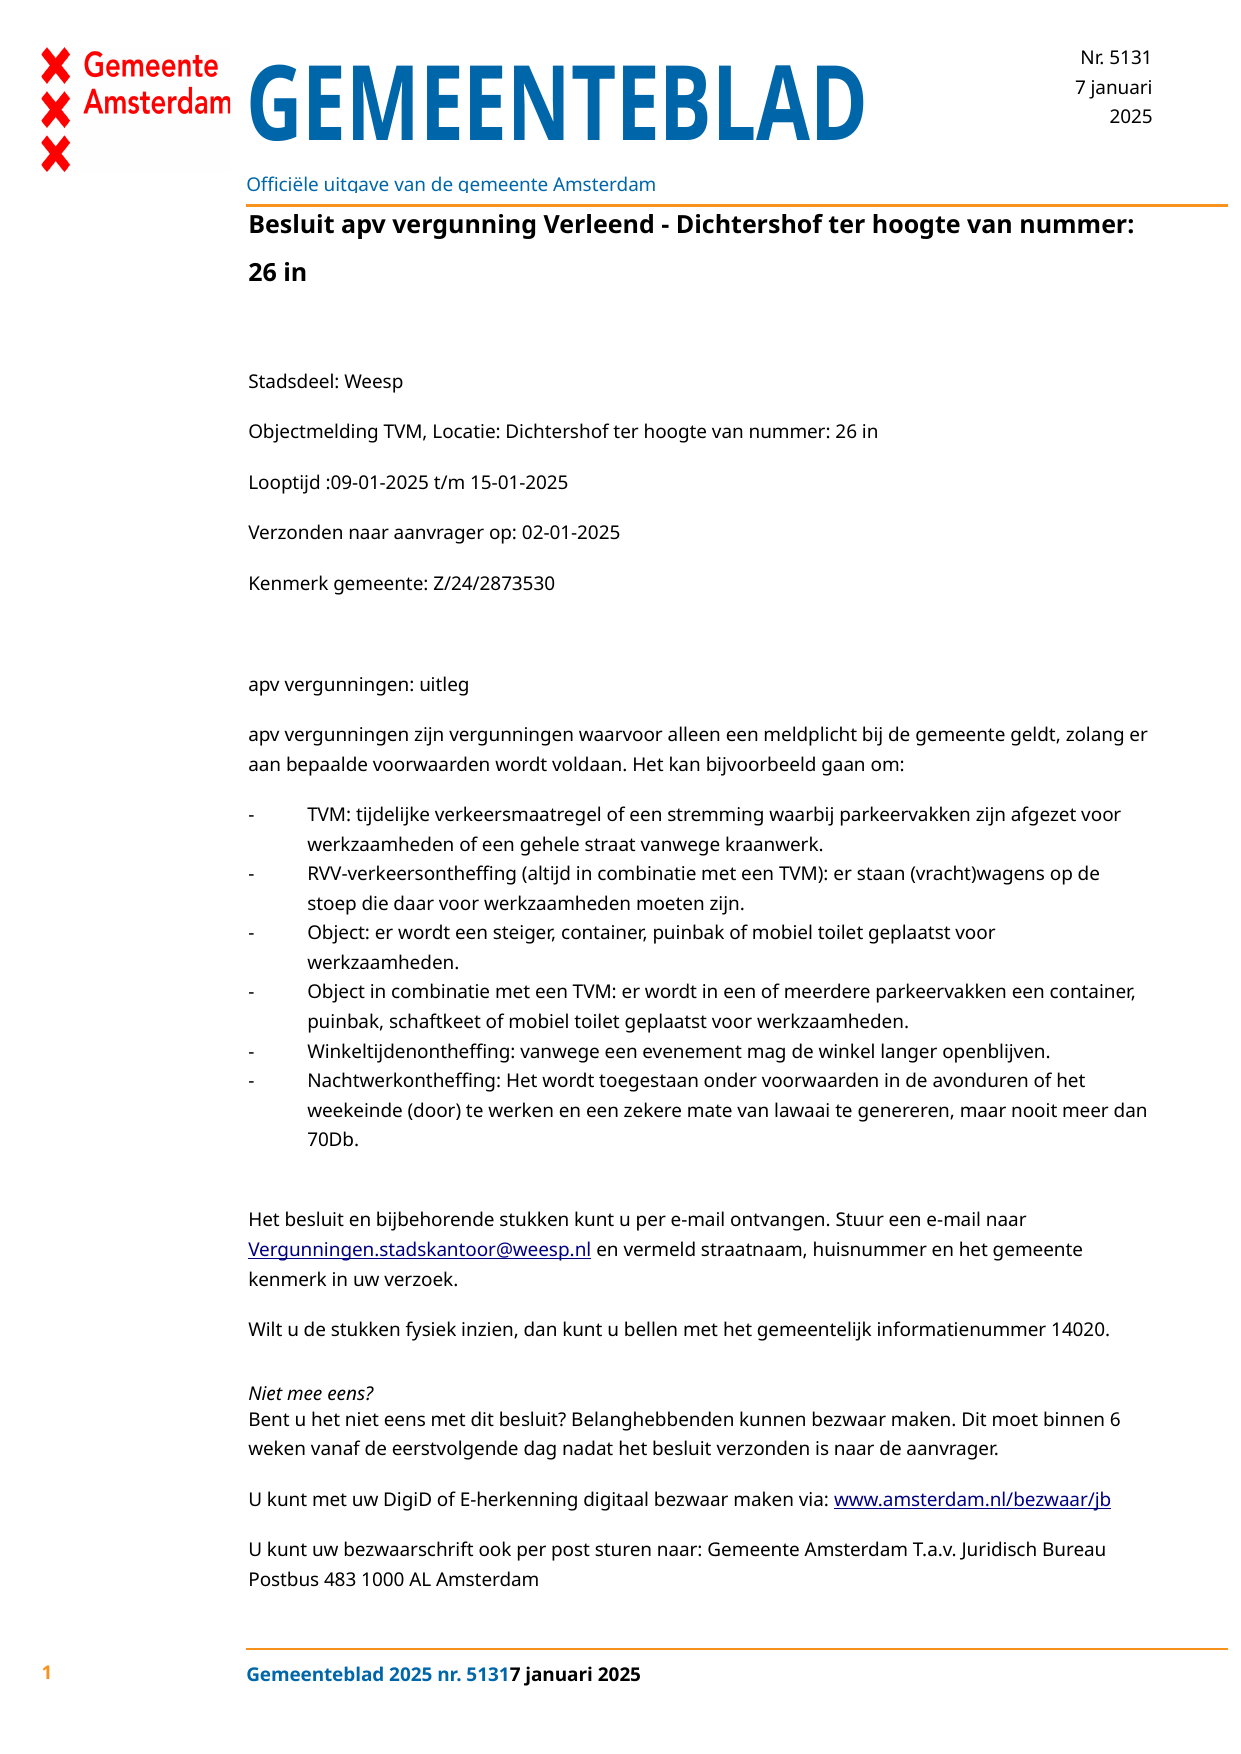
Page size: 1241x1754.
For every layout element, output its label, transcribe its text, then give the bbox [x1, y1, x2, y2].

text U kunt met uw DigiD of E-herkenning digitaal bezwaar maken via: www.amsterdam.nl/bezwaar/jb [248, 1486, 1152, 1512]
text Niet mee eens? [248, 1380, 1152, 1406]
list TVM: tijdelijke verkeersmaatregel of een stremming waarbij parkeervakken zijn afgezet voor werkzaamheden of een gehele straat vanwege kraanwerk. [248, 801, 1152, 857]
text Het besluit en bijbehorende stukken kunt u per e-mail ontvangen. Stuur een e-mail naar Vergunningen.stadskantoor@weesp.nl en vermeld straatnaam, huisnummer en het gemeente kenmerk in uw verzoek. [248, 1207, 1152, 1292]
text Looptijd :09-01-2025 t/m 15-01-2025 [248, 469, 1152, 495]
picture [41, 47, 231, 172]
list Object: er wordt een steiger, container, puinbak of mobiel toilet geplaatst voor werkzaamheden. [248, 919, 1152, 975]
text U kunt uw bezwaarschrift ook per post sturen naar: Gemeente Amsterdam T.a.v. Juridisch Bureau Postbus 483 1000 AL Amsterdam [248, 1536, 1152, 1592]
text Besluit apv vergunning Verleend - Dichtershof ter hoogte van nummer: 26 in [248, 207, 1152, 288]
list Nachtwerkontheffing: Het wordt toegestaan onder voorwaarden in de avonduren of het weekeinde (door) te werken en een zekere mate van lawaai te genereren, maar nooit meer dan 70Db. [248, 1067, 1152, 1152]
text Kenmerk gemeente: Z/24/2873530 [248, 570, 1152, 596]
text apv vergunningen: uitleg [248, 671, 1152, 697]
text Bent u het niet eens met dit besluit? Belanghebbenden kunnen bezwaar maken. Dit moet binnen 6 weken vanaf de eerstvolgende dag nadat het besluit verzonden is naar de aanvrager. [248, 1406, 1152, 1461]
list Object in combinatie met een TVM: er wordt in een of meerdere parkeervakken een container, puinbak, schaftkeet of mobiel toilet geplaatst voor werkzaamheden. [248, 979, 1152, 1034]
list Winkeltijdenontheffing: vanwege een evenement mag de winkel langer openblijven. [248, 1038, 1152, 1064]
text apv vergunningen zijn vergunningen waarvoor alleen een meldplicht bij de gemeente geldt, zolang er aan bepaalde voorwaarden wordt voldaan. Het kan bijvoorbeeld gaan om: [248, 721, 1152, 777]
text Wilt u de stukken fysiek inzien, dan kunt u bellen met het gemeentelijk informatienummer 14020. [248, 1316, 1152, 1342]
list RVV-verkeersontheffing (altijd in combinatie met een TVM): er staan (vracht)wagens op de stoep die daar voor werkzaamheden moeten zijn. [248, 860, 1152, 916]
text Stadsdeel: Weesp [248, 368, 1152, 394]
text Verzonden naar aanvrager op: 02-01-2025 [248, 519, 1152, 545]
text Objectmelding TVM, Locatie: Dichtershof ter hoogte van nummer: 26 in [248, 419, 1152, 444]
